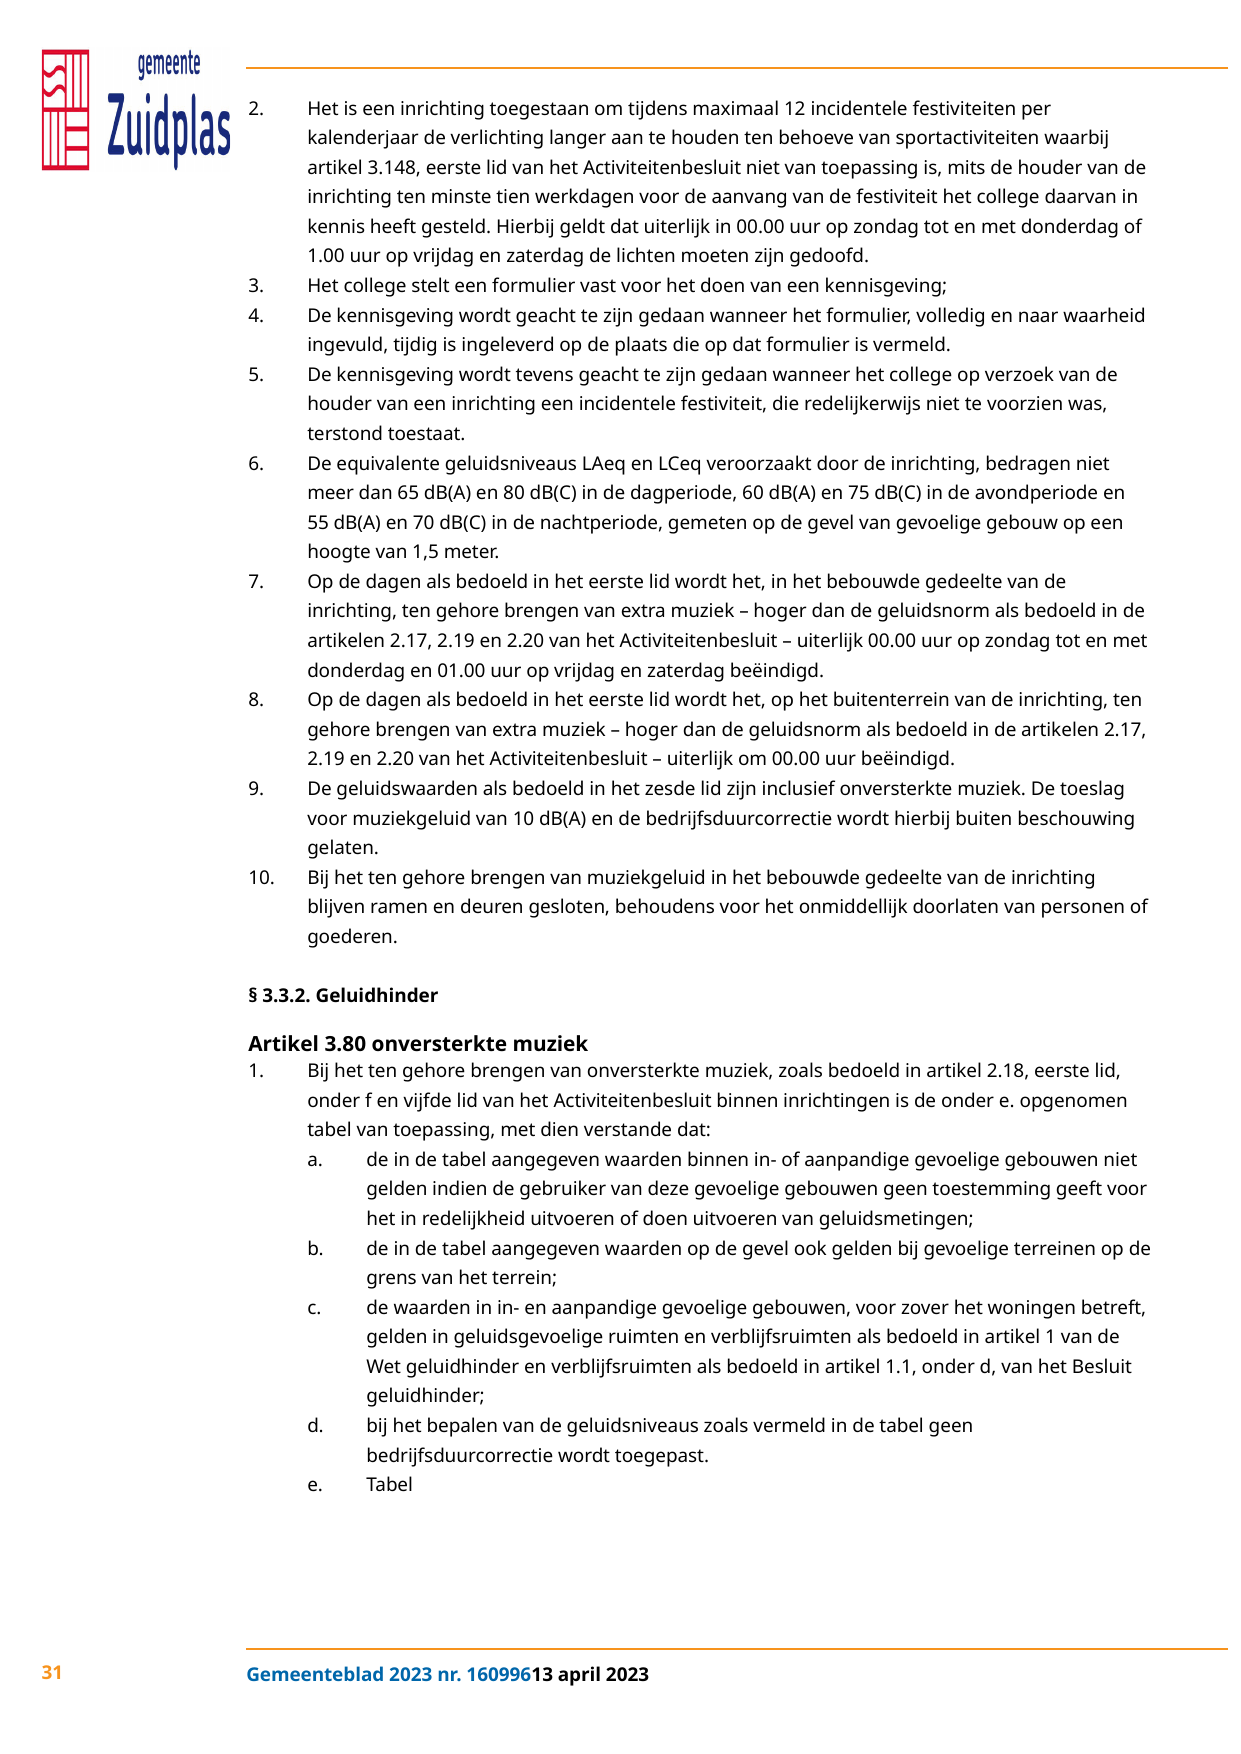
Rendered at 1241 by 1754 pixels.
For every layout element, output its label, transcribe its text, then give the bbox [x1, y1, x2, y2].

list Bij het ten gehore brengen van muziekgeluid in het bebouwde gedeelte van de inrichting blijven ramen en deuren gesloten, behoudens voor het onmiddellijk doorlaten van personen of goederen. [248, 864, 1152, 949]
list De geluidswaarden als bedoeld in het zesde lid zijn inclusief onversterkte muziek. De toeslag voor muziekgeluid van 10 dB(A) en de bedrijfsduurcorrectie wordt hierbij buiten beschouwing gelaten. [248, 775, 1152, 860]
list De kennisgeving wordt geacht te zijn gedaan wanneer het formulier, volledig en naar waarheid ingevuld, tijdig is ingeleverd op de plaats die op dat formulier is vermeld. [248, 302, 1152, 357]
picture [41, 47, 231, 172]
list de in de tabel aangegeven waarden op de gevel ook gelden bij gevoelige terreinen op de grens van het terrein; [307, 1235, 1152, 1290]
list Op de dagen als bedoeld in het eerste lid wordt het, op het buitenterrein van de inrichting, ten gehore brengen van extra muziek – hoger dan de geluidsnorm als bedoeld in de artikelen 2.17, 2.19 en 2.20 van het Activiteitenbesluit – uiterlijk om 00.00 uur beëindigd. [248, 686, 1152, 771]
list de in de tabel aangegeven waarden binnen in- of aanpandige gevoelige gebouwen niet gelden indien de gebruiker van deze gevoelige gebouwen geen toestemming geeft voor het in redelijkheid uitvoeren of doen uitvoeren van geluidsmetingen; [307, 1146, 1152, 1231]
list Het is een inrichting toegestaan om tijdens maximaal 12 incidentele festiviteiten per kalenderjaar de verlichting langer aan te houden ten behoeve van sportactiviteiten waarbij artikel 3.148, eerste lid van het Activiteitenbesluit niet van toepassing is, mits de houder van de inrichting ten minste tien werkdagen voor de aanvang van de festiviteit het college daarvan in kennis heeft gesteld. Hierbij geldt dat uiterlijk in 00.00 uur op zondag tot en met donderdag of 1.00 uur op vrijdag en zaterdag de lichten moeten zijn gedoofd. [248, 95, 1152, 268]
text § 3.3.2. Geluidhinder [248, 982, 1152, 1008]
list Het college stelt een formulier vast voor het doen van een kennisgeving; [248, 272, 1152, 298]
text Artikel 3.80 onversterkte muziek [248, 1029, 1152, 1057]
list Op de dagen als bedoeld in het eerste lid wordt het, in het bebouwde gedeelte van de inrichting, ten gehore brengen van extra muziek – hoger dan de geluidsnorm als bedoeld in de artikelen 2.17, 2.19 en 2.20 van het Activiteitenbesluit – uiterlijk 00.00 uur op zondag tot en met donderdag en 01.00 uur op vrijdag en zaterdag beëindigd. [248, 568, 1152, 683]
list Bij het ten gehore brengen van onversterkte muziek, zoals bedoeld in artikel 2.18, eerste lid, onder f en vijfde lid van het Activiteitenbesluit binnen inrichtingen is de onder e. opgenomen tabel van toepassing, met dien verstande dat: [248, 1057, 1152, 1142]
list Tabel [307, 1471, 1152, 1497]
list De kennisgeving wordt tevens geacht te zijn gedaan wanneer het college op verzoek van de houder van een inrichting een incidentele festiviteit, die redelijkerwijs niet te voorzien was, terstond toestaat. [248, 361, 1152, 446]
list bij het bepalen van de geluidsniveaus zoals vermeld in de tabel geen bedrijfsduurcorrectie wordt toegepast. [307, 1412, 1152, 1468]
list de waarden in in- en aanpandige gevoelige gebouwen, voor zover het woningen betreft, gelden in geluidsgevoelige ruimten en verblijfsruimten als bedoeld in artikel 1 van de Wet geluidhinder en verblijfsruimten als bedoeld in artikel 1.1, onder d, van het Besluit geluidhinder; [307, 1294, 1152, 1408]
list De equivalente geluidsniveaus LAeq en LCeq veroorzaakt door de inrichting, bedragen niet meer dan 65 dB(A) en 80 dB(C) in de dagperiode, 60 dB(A) en 75 dB(C) in de avondperiode en 55 dB(A) en 70 dB(C) in de nachtperiode, gemeten op de gevel van gevoelige gebouw op een hoogte van 1,5 meter. [248, 450, 1152, 564]
